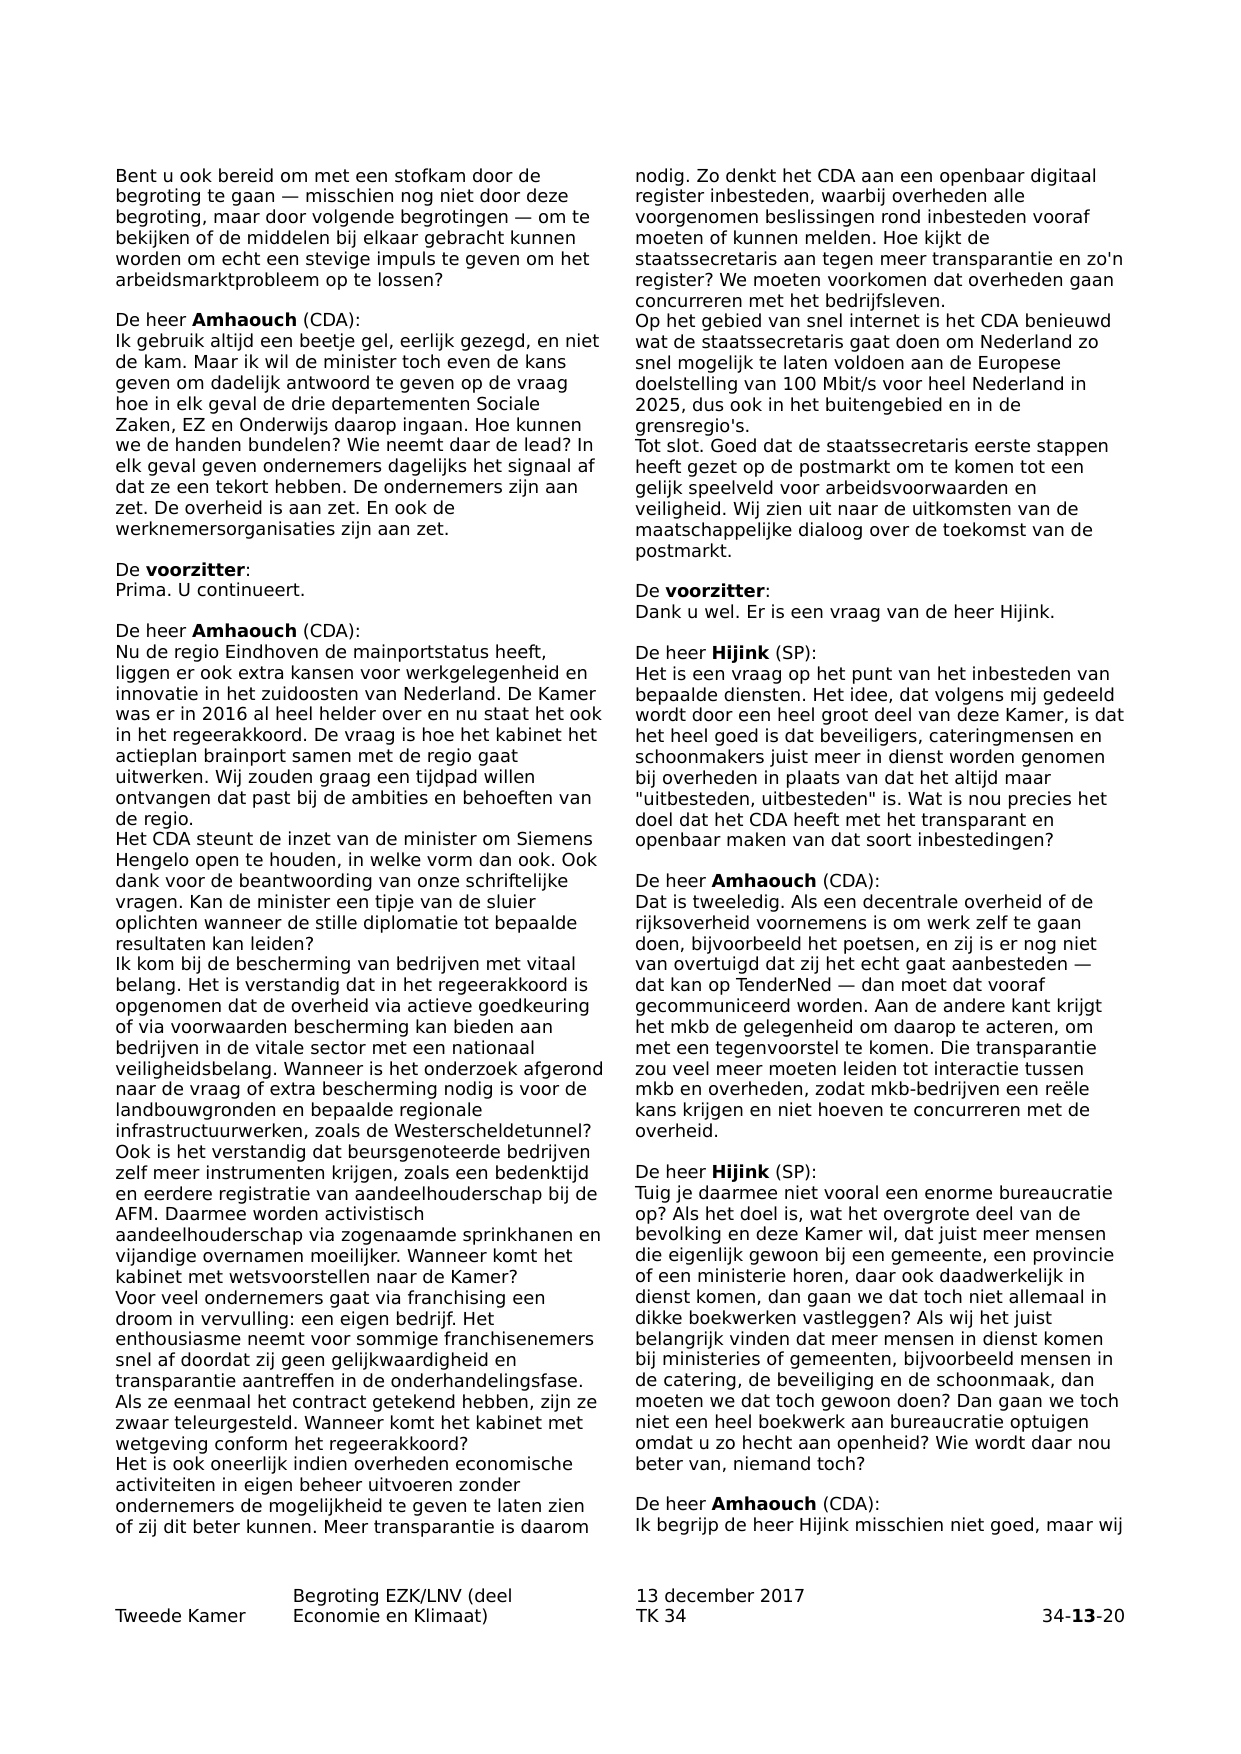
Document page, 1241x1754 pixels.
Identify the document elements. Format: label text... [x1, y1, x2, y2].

text Ook is het verstandig dat beursgenoteerde bedrijven zelf meer instrumenten krijgen, zoals een bedenktijd en eerdere registratie van aandeelhouderschap bij de AFM. Daarmee worden activistisch aandeelhouderschap via zogenaamde sprinkhanen en vijandige overnamen moeilijker. Wanneer komt het kabinet met wetsvoorstellen naar de Kamer? [115, 1142, 605, 1287]
text Bent u ook bereid om met een stofkam door de begroting te gaan — misschien nog niet door deze begroting, maar door volgende begrotingen — om te bekijken of de middelen bij elkaar gebracht kunnen worden om echt een stevige impuls te geven om het arbeidsmarktprobleem op te lossen? [115, 165, 605, 290]
text Nu de regio Eindhoven de mainportstatus heeft, liggen er ook extra kansen voor werkgelegenheid en innovatie in het zuidoosten van Nederland. De Kamer was er in 2016 al heel helder over en nu staat het ook in het regeerakkoord. De vraag is hoe het kabinet het actieplan brainport samen met de regio gaat uitwerken. Wij zouden graag een tijdpad willen ontvangen dat past bij de ambities en behoeften van de regio. [115, 642, 605, 829]
text Ik gebruik altijd een beetje gel, eerlijk gezegd, en niet de kam. Maar ik wil de minister toch even de kans geven om dadelijk antwoord te geven op de vraag hoe in elk geval de drie departementen Sociale Zaken, EZ en Onderwijs daarop ingaan. Hoe kunnen we de handen bundelen? Wie neemt daar de lead? In elk geval geven ondernemers dagelijks het signaal af dat ze een tekort hebben. De ondernemers zijn aan zet. De overheid is aan zet. En ook de werknemersorganisaties zijn aan zet. [115, 331, 605, 539]
text Ik begrijp de heer Hijink misschien niet goed, maar wij [635, 1515, 1125, 1536]
text De heer Amhaouch (CDA): [635, 1494, 1125, 1515]
text Ik kom bij de bescherming van bedrijven met vitaal belang. Het is verstandig dat in het regeerakkoord is opgenomen dat de overheid via actieve goedkeuring of via voorwaarden bescherming kan bieden aan bedrijven in de vitale sector met een nationaal veiligheidsbelang. Wanneer is het onderzoek afgerond naar de vraag of extra bescherming nodig is voor de landbouwgronden en bepaalde regionale infrastructuurwerken, zoals de Westerscheldetunnel? [115, 954, 605, 1142]
text Het CDA steunt de inzet van de minister om Siemens Hengelo open te houden, in welke vorm dan ook. Ook dank voor de beantwoording van onze schriftelijke vragen. Kan de minister een tipje van de sluier oplichten wanneer de stille diplomatie tot bepaalde resultaten kan leiden? [115, 829, 605, 954]
text Tot slot. Goed dat de staatssecretaris eerste stappen heeft gezet op de postmarkt om te komen tot een gelijk speelveld voor arbeidsvoorwaarden en veiligheid. Wij zien uit naar de uitkomsten van de maatschappelijke dialoog over de toekomst van de postmarkt. [635, 436, 1125, 561]
text De heer Amhaouch (CDA): [635, 871, 1125, 892]
text nodig. Zo denkt het CDA aan een openbaar digitaal register inbesteden, waarbij overheden alle voorgenomen beslissingen rond inbesteden vooraf moeten of kunnen melden. Hoe kijkt de staatssecretaris aan tegen meer transparantie en zo'n register? We moeten voorkomen dat overheden gaan concurreren met het bedrijfsleven. [635, 165, 1125, 311]
text De heer Amhaouch (CDA): [115, 310, 605, 331]
text De heer Amhaouch (CDA): [115, 621, 605, 642]
text Het is ook oneerlijk indien overheden economische activiteiten in eigen beheer uitvoeren zonder ondernemers de mogelijkheid te geven te laten zien of zij dit beter kunnen. Meer transparantie is daarom [115, 1454, 605, 1537]
text Voor veel ondernemers gaat via franchising een droom in vervulling: een eigen bedrijf. Het enthousiasme neemt voor sommige franchisenemers snel af doordat zij geen gelijkwaardigheid en transparantie aantreffen in de onderhandelingsfase. Als ze eenmaal het contract getekend hebben, zijn ze zwaar teleurgesteld. Wanneer komt het kabinet met wetgeving conform het regeerakkoord? [115, 1287, 605, 1454]
text Dat is tweeledig. Als een decentrale overheid of de rijksoverheid voornemens is om werk zelf te gaan doen, bijvoorbeeld het poetsen, en zij is er nog niet van overtuigd dat zij het echt gaat aanbesteden — dat kan op TenderNed — dan moet dat vooraf gecommuniceerd worden. Aan de andere kant krijgt het mkb de gelegenheid om daarop te acteren, om met een tegenvoorstel te komen. Die transparantie zou veel meer moeten leiden tot interactie tussen mkb en overheden, zodat mkb-bedrijven een reële kans krijgen en niet hoeven te concurreren met de overheid. [635, 892, 1125, 1142]
text Dank u wel. Er is een vraag van de heer Hijink. [635, 602, 1125, 623]
text De heer Hijink (SP): [635, 1162, 1125, 1182]
text De voorzitter: [635, 581, 1125, 602]
text De heer Hijink (SP): [635, 643, 1125, 663]
text Tuig je daarmee niet vooral een enorme bureaucratie op? Als het doel is, wat het overgrote deel van de bevolking en deze Kamer wil, dat juist meer mensen die eigenlijk gewoon bij een gemeente, een provincie of een ministerie horen, daar ook daadwerkelijk in dienst komen, dan gaan we dat toch niet allemaal in dikke boekwerken vastleggen? Als wij het juist belangrijk vinden dat meer mensen in dienst komen bij ministeries of gemeenten, bijvoorbeeld mensen in de catering, de beveiliging en de schoonmaak, dan moeten we dat toch gewoon doen? Dan gaan we toch niet een heel boekwerk aan bureaucratie optuigen omdat u zo hecht aan openheid? Wie wordt daar nou beter van, niemand toch? [635, 1182, 1125, 1474]
text De voorzitter: [115, 559, 605, 580]
text Op het gebied van snel internet is het CDA benieuwd wat de staatssecretaris gaat doen om Nederland zo snel mogelijk te laten voldoen aan de Europese doelstelling van 100 Mbit/s voor heel Nederland in 2025, dus ook in het buitengebied en in de grensregio's. [635, 311, 1125, 436]
text Het is een vraag op het punt van het inbesteden van bepaalde diensten. Het idee, dat volgens mij gedeeld wordt door een heel groot deel van deze Kamer, is dat het heel goed is dat beveiligers, cateringmensen en schoonmakers juist meer in dienst worden genomen bij overheden in plaats van dat het altijd maar "uitbesteden, uitbesteden" is. Wat is nou precies het doel dat het CDA heeft met het transparant en openbaar maken van dat soort inbestedingen? [635, 663, 1125, 851]
text Prima. U continueert. [115, 580, 605, 601]
